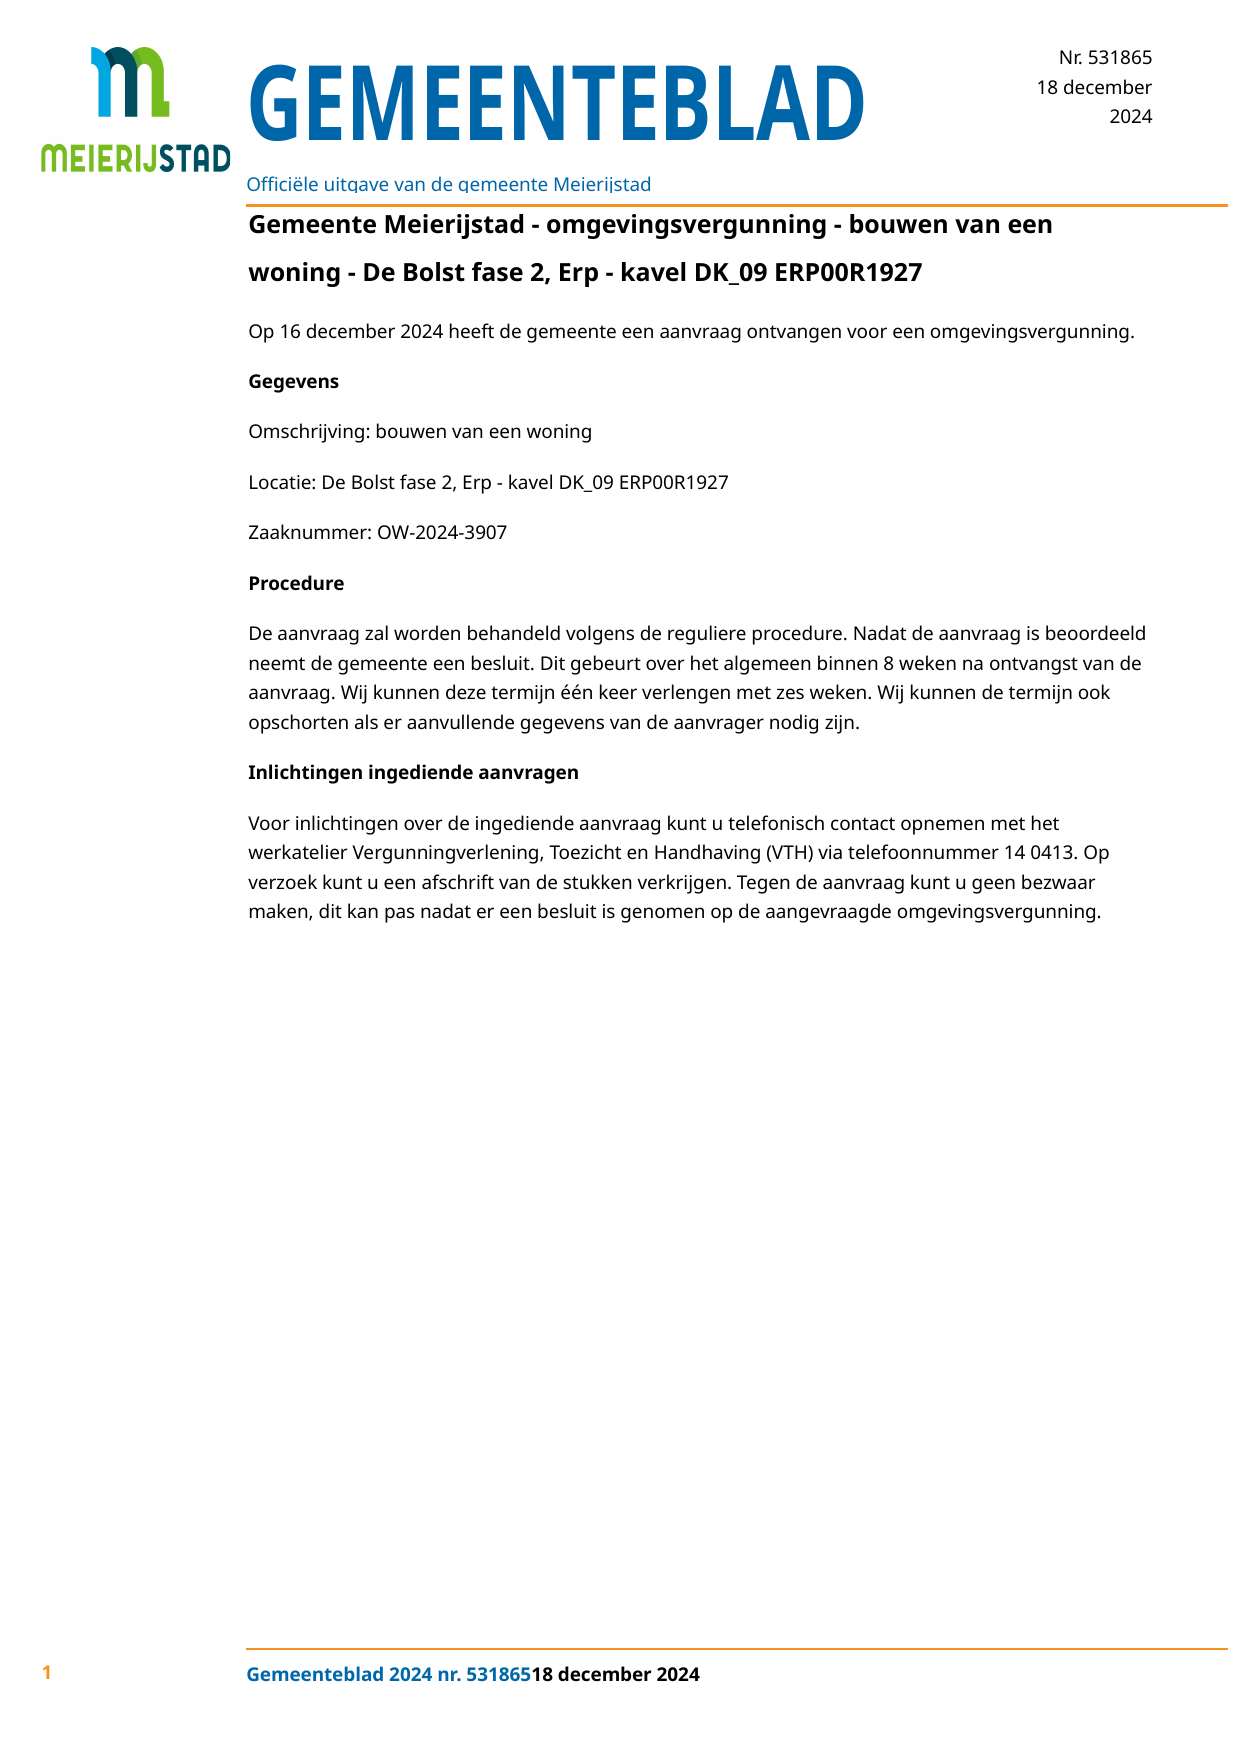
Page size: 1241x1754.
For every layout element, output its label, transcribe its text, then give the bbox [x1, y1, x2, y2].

text Gegevens [248, 368, 1152, 394]
text Op 16 december 2024 heeft de gemeente een aanvraag ontvangen voor een omgevingsvergunning. [248, 318, 1152, 344]
text Voor inlichtingen over de ingediende aanvraag kunt u telefonisch contact opnemen met het werkatelier Vergunningverlening, Toezicht en Handhaving (VTH) via telefoonnummer 14 0413. Op verzoek kunt u een afschrift van de stukken verkrijgen. Tegen de aanvraag kunt u geen bezwaar maken, dit kan pas nadat er een besluit is genomen op de aangevraagde omgevingsvergunning. [248, 810, 1152, 924]
text Zaaknummer: OW-2024-3907 [248, 519, 1152, 545]
text Locatie: De Bolst fase 2, Erp - kavel DK_09 ERP00R1927 [248, 469, 1152, 495]
text Omschrijving: bouwen van een woning [248, 419, 1152, 444]
text Gemeente Meierijstad - omgevingsvergunning - bouwen van een woning - De Bolst fase 2, Erp - kavel DK_09 ERP00R1927 [248, 207, 1152, 288]
text De aanvraag zal worden behandeld volgens de reguliere procedure. Nadat de aanvraag is beoordeeld neemt de gemeente een besluit. Dit gebeurt over het algemeen binnen 8 weken na ontvangst van de aanvraag. Wij kunnen deze termijn één keer verlengen met zes weken. Wij kunnen de termijn ook opschorten als er aanvullende gegevens van de aanvrager nodig zijn. [248, 620, 1152, 735]
picture [41, 47, 231, 172]
text Inlichtingen ingediende aanvragen [248, 759, 1152, 785]
text Procedure [248, 570, 1152, 596]
